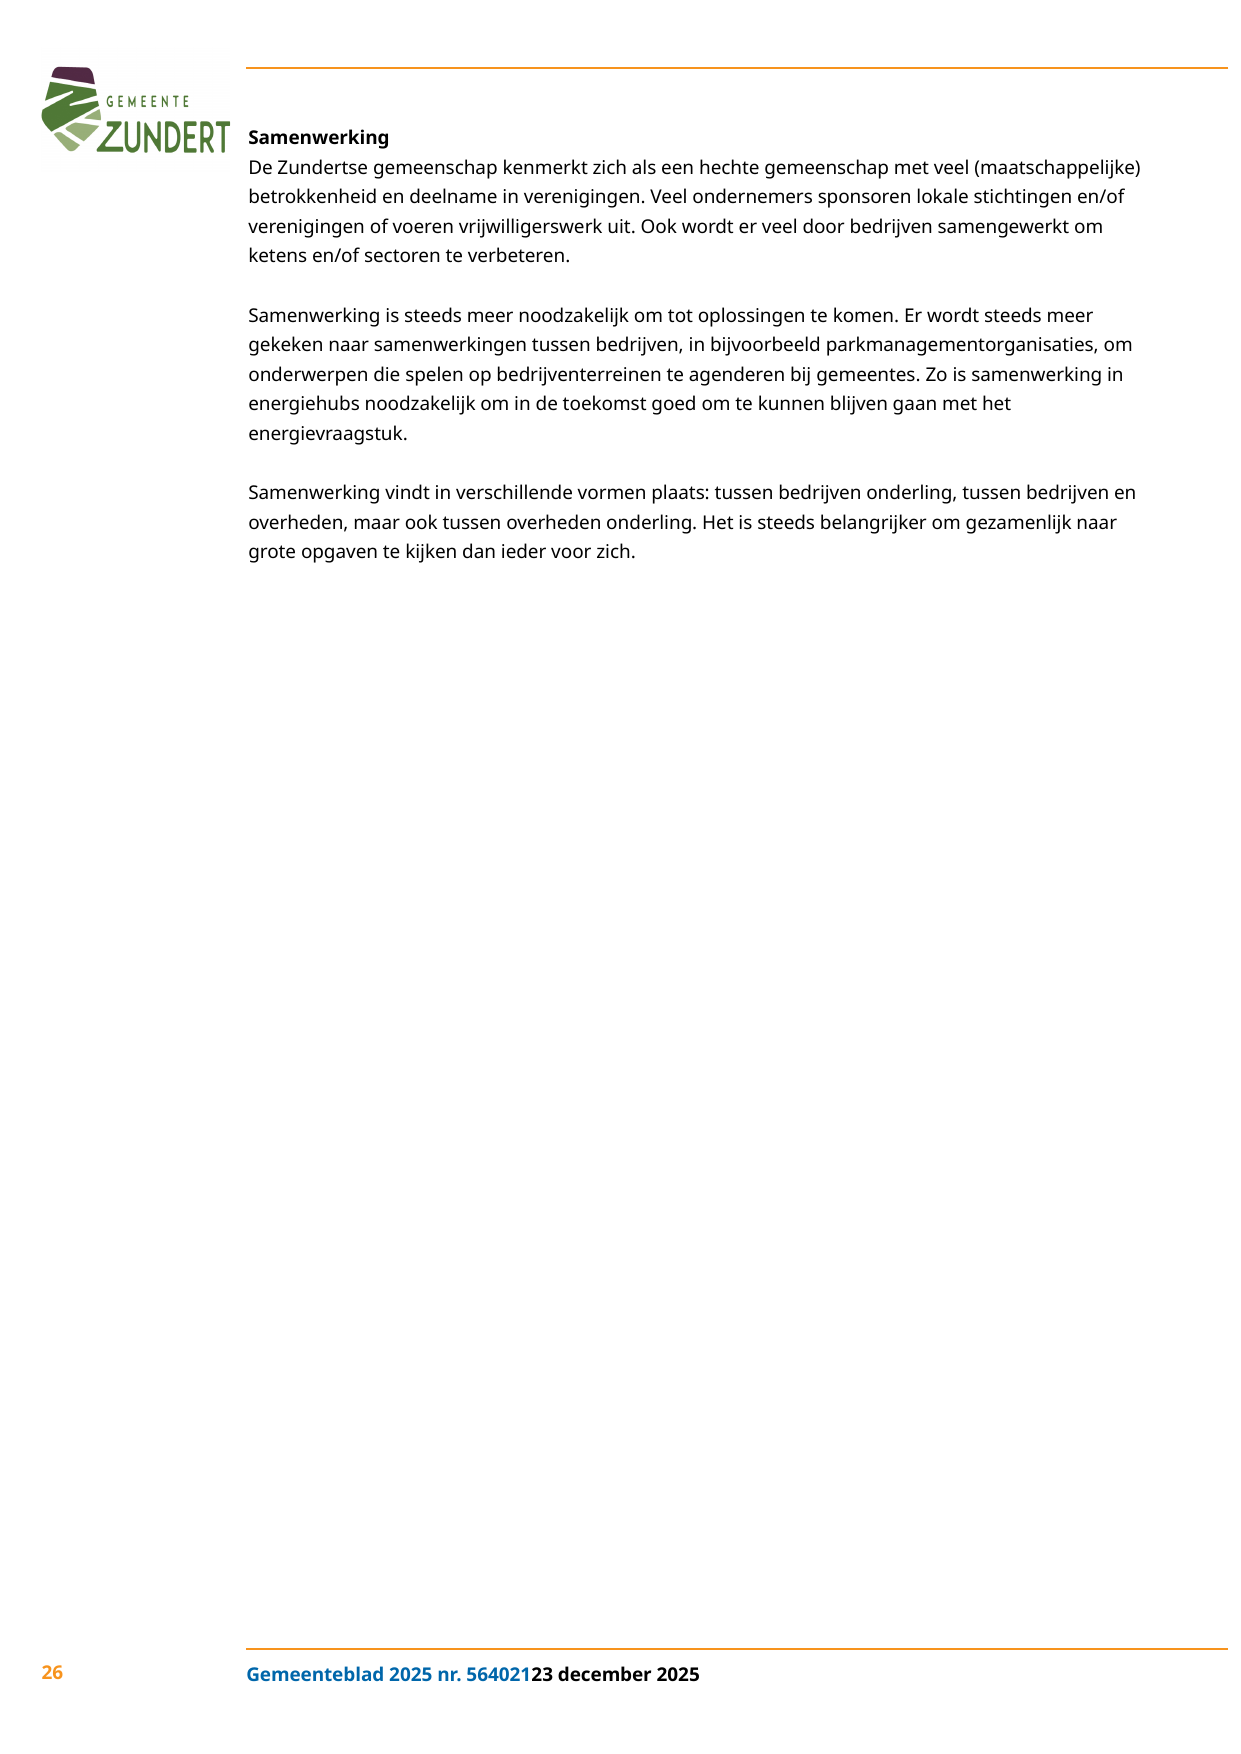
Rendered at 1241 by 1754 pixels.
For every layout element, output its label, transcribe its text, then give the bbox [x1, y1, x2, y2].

picture [41, 47, 231, 172]
text De Zundertse gemeenschap kenmerkt zich als een hechte gemeenschap met veel (maatschappelijke) betrokkenheid en deelname in verenigingen. Veel ondernemers sponsoren lokale stichtingen en/of verenigingen of voeren vrijwilligerswerk uit. Ook wordt er veel door bedrijven samengewerkt om ketens en/of sectoren te verbeteren. [248, 154, 1152, 268]
text Samenwerking is steeds meer noodzakelijk om tot oplossingen te komen. Er wordt steeds meer gekeken naar samenwerkingen tussen bedrijven, in bijvoorbeeld parkmanagementorganisaties, om onderwerpen die spelen op bedrijventerreinen te agenderen bij gemeentes. Zo is samenwerking in energiehubs noodzakelijk om in de toekomst goed om te kunnen blijven gaan met het energievraagstuk. [248, 302, 1152, 446]
text Samenwerking [248, 124, 1152, 150]
text Samenwerking vindt in verschillende vormen plaats: tussen bedrijven onderling, tussen bedrijven en overheden, maar ook tussen overheden onderling. Het is steeds belangrijker om gezamenlijk naar grote opgaven te kijken dan ieder voor zich. [248, 479, 1152, 564]
